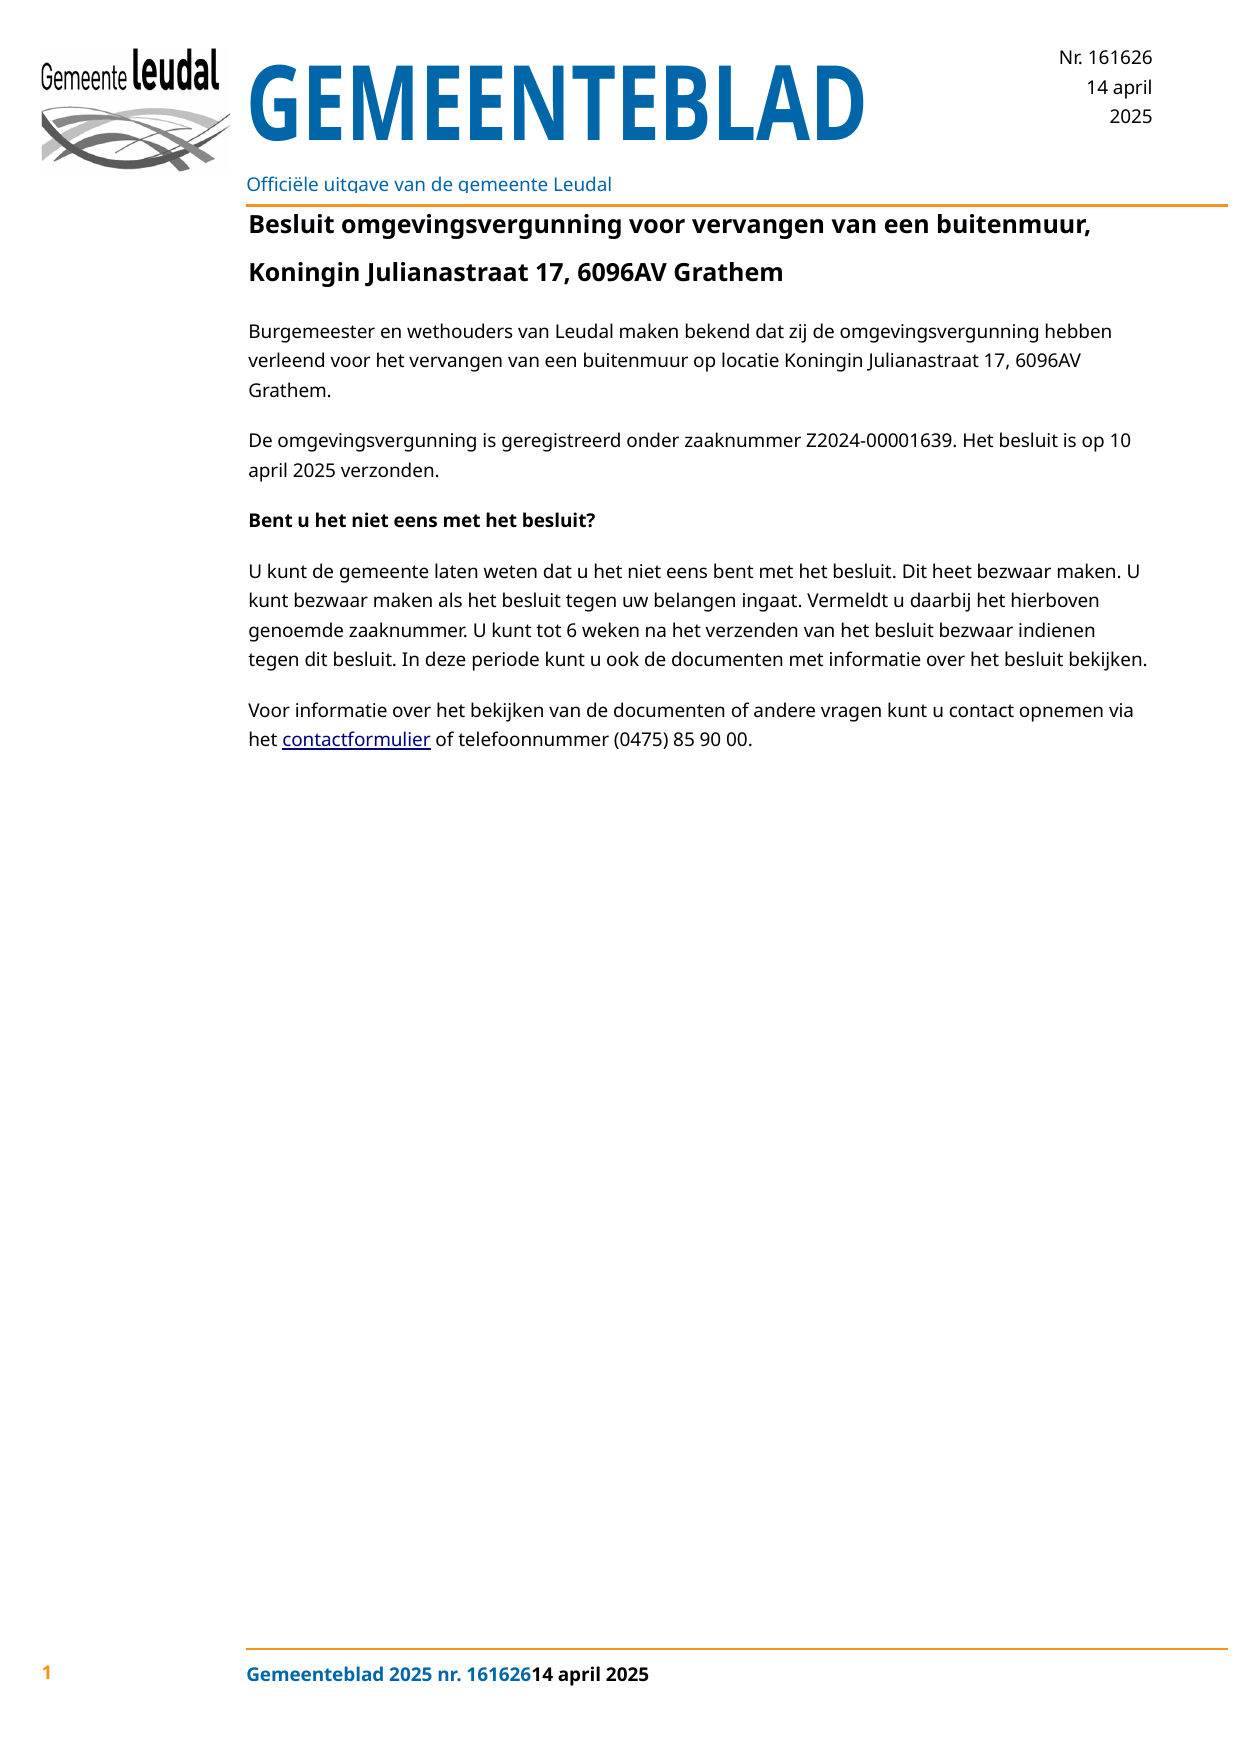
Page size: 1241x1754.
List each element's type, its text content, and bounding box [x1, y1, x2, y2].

text Besluit omgevingsvergunning voor vervangen van een buitenmuur, Koningin Julianastraat 17, 6096AV Grathem [248, 207, 1152, 288]
text Bent u het niet eens met het besluit? [248, 507, 1152, 533]
text De omgevingsvergunning is geregistreerd onder zaaknummer Z2024-00001639. Het besluit is op 10 april 2025 verzonden. [248, 427, 1152, 483]
text Voor informatie over het bekijken van de documenten of andere vragen kunt u contact opnemen via het contactformulier of telefoonnummer (0475) 85 90 00. [248, 697, 1152, 752]
text Burgemeester en wethouders van Leudal maken bekend dat zij de omgevingsvergunning hebben verleend voor het vervangen van een buitenmuur op locatie Koningin Julianastraat 17, 6096AV Grathem. [248, 318, 1152, 403]
picture [41, 47, 231, 172]
text U kunt de gemeente laten weten dat u het niet eens bent met het besluit. Dit heet bezwaar maken. U kunt bezwaar maken als het besluit tegen uw belangen ingaat. Vermeldt u daarbij het hierboven genoemde zaaknummer. U kunt tot 6 weken na het verzenden van het besluit bezwaar indienen tegen dit besluit. In deze periode kunt u ook de documenten met informatie over het besluit bekijken. [248, 558, 1152, 672]
